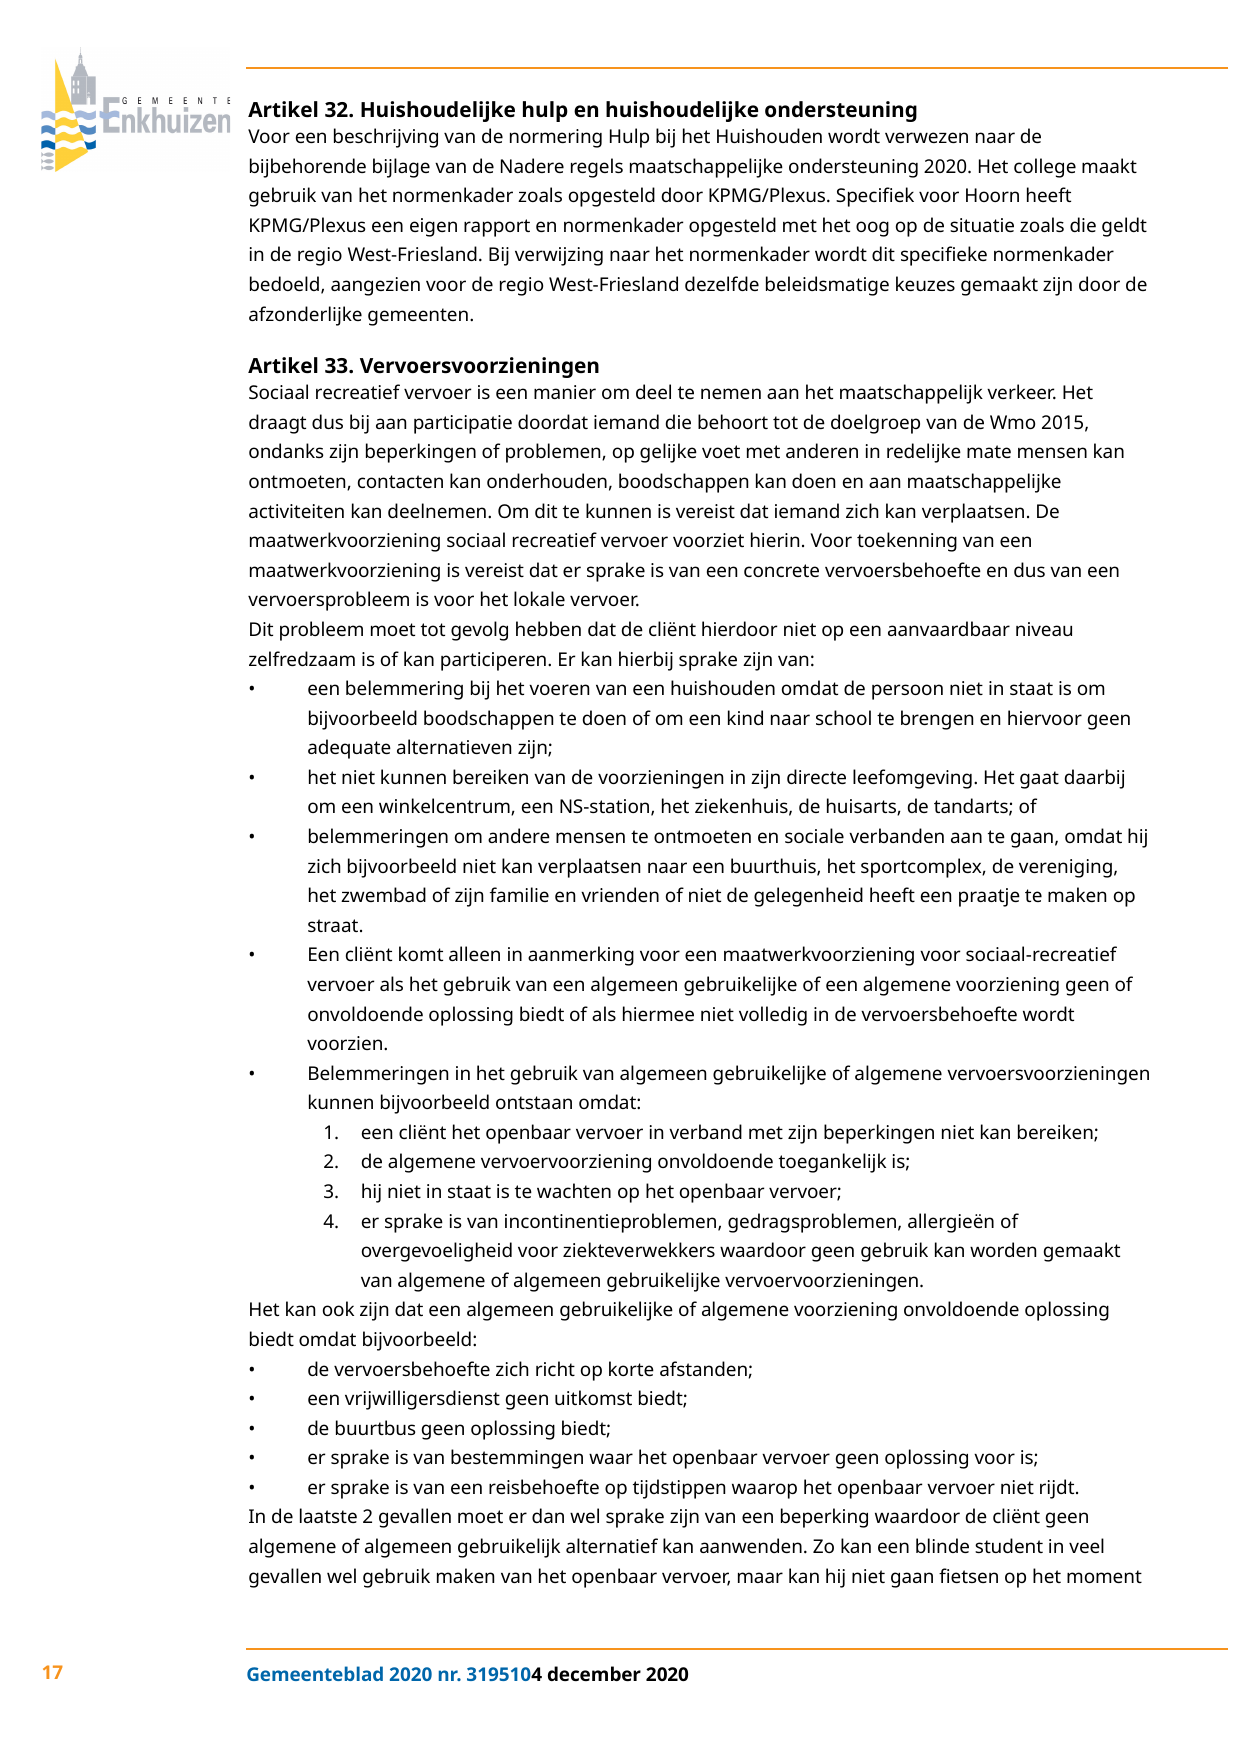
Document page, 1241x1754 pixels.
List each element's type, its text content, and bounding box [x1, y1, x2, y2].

list belemmeringen om andere mensen te ontmoeten en sociale verbanden aan te gaan, omdat hij zich bijvoorbeeld niet kan verplaatsen naar een buurthuis, het sportcomplex, de vereniging, het zwembad of zijn familie en vrienden of niet de gelegenheid heeft een praatje te maken op straat. [248, 823, 1152, 938]
list een belemmering bij het voeren van een huishouden omdat de persoon niet in staat is om bijvoorbeeld boodschappen te doen of om een kind naar school te brengen en hiervoor geen adequate alternatieven zijn; [248, 675, 1152, 760]
list Belemmeringen in het gebruik van algemeen gebruikelijke of algemene vervoersvoorzieningen kunnen bijvoorbeeld ontstaan omdat: [248, 1060, 1152, 1115]
list een vrijwilligersdienst geen uitkomst biedt; [248, 1385, 1152, 1411]
list hij niet in staat is te wachten op het openbaar vervoer; [323, 1178, 1152, 1204]
list een cliënt het openbaar vervoer in verband met zijn beperkingen niet kan bereiken; [323, 1119, 1152, 1145]
list er sprake is van bestemmingen waar het openbaar vervoer geen oplossing voor is; [248, 1444, 1152, 1470]
list het niet kunnen bereiken van de voorzieningen in zijn directe leefomgeving. Het gaat daarbij om een winkelcentrum, een NS-station, het ziekenhuis, de huisarts, de tandarts; of [248, 764, 1152, 819]
text Sociaal recreatief vervoer is een manier om deel te nemen aan het maatschappelijk verkeer. Het draagt dus bij aan participatie doordat iemand die behoort tot de doelgroep van de Wmo 2015, ondanks zijn beperkingen of problemen, op gelijke voet met anderen in redelijke mate mensen kan ontmoeten, contacten kan onderhouden, boodschappen kan doen en aan maatschappelijke activiteiten kan deelnemen. Om dit te kunnen is vereist dat iemand zich kan verplaatsen. De maatwerkvoorziening sociaal recreatief vervoer voorziet hierin. Voor toekenning van een maatwerkvoorziening is vereist dat er sprake is van een concrete vervoersbehoefte en dus van een vervoersprobleem is voor het lokale vervoer. [248, 379, 1152, 612]
text Dit probleem moet tot gevolg hebben dat de cliënt hierdoor niet op een aanvaardbaar niveau zelfredzaam is of kan participeren. Er kan hierbij sprake zijn van: [248, 616, 1152, 672]
text In de laatste 2 gevallen moet er dan wel sprake zijn van een beperking waardoor de cliënt geen algemene of algemeen gebruikelijk alternatief kan aanwenden. Zo kan een blinde student in veel gevallen wel gebruik maken van het openbaar vervoer, maar kan hij niet gaan fietsen op het moment [248, 1504, 1152, 1589]
list de algemene vervoervoorziening onvoldoende toegankelijk is; [323, 1149, 1152, 1174]
text Het kan ook zijn dat een algemeen gebruikelijke of algemene voorziening onvoldoende oplossing biedt omdat bijvoorbeeld: [248, 1297, 1152, 1352]
text Voor een beschrijving van de normering Hulp bij het Huishouden wordt verwezen naar de bijbehorende bijlage van de Nadere regels maatschappelijke ondersteuning 2020. Het college maakt gebruik van het normenkader zoals opgesteld door KPMG/Plexus. Specifiek voor Hoorn heeft KPMG/Plexus een eigen rapport en normenkader opgesteld met het oog op de situatie zoals die geldt in de regio West-Friesland. Bij verwijzing naar het normenkader wordt dit specifieke normenkader bedoeld, aangezien voor de regio West-Friesland dezelfde beleidsmatige keuzes gemaakt zijn door de afzonderlijke gemeenten. [248, 123, 1152, 326]
text Artikel 33. Vervoersvoorzieningen [248, 351, 1152, 379]
list Een cliënt komt alleen in aanmerking voor een maatwerkvoorziening voor sociaal-recreatief vervoer als het gebruik van een algemeen gebruikelijke of een algemene voorziening geen of onvoldoende oplossing biedt of als hiermee niet volledig in de vervoersbehoefte wordt voorzien. [248, 942, 1152, 1056]
picture [41, 47, 231, 172]
text Artikel 32. Huishoudelijke hulp en huishoudelijke ondersteuning [248, 95, 1152, 123]
list de buurtbus geen oplossing biedt; [248, 1415, 1152, 1441]
list er sprake is van een reisbehoefte op tijdstippen waarop het openbaar vervoer niet rijdt. [248, 1474, 1152, 1500]
list er sprake is van incontinentieproblemen, gedragsproblemen, allergieën of overgevoeligheid voor ziekteverwekkers waardoor geen gebruik kan worden gemaakt van algemene of algemeen gebruikelijke vervoervoorzieningen. [323, 1208, 1152, 1293]
list de vervoersbehoefte zich richt op korte afstanden; [248, 1356, 1152, 1382]
